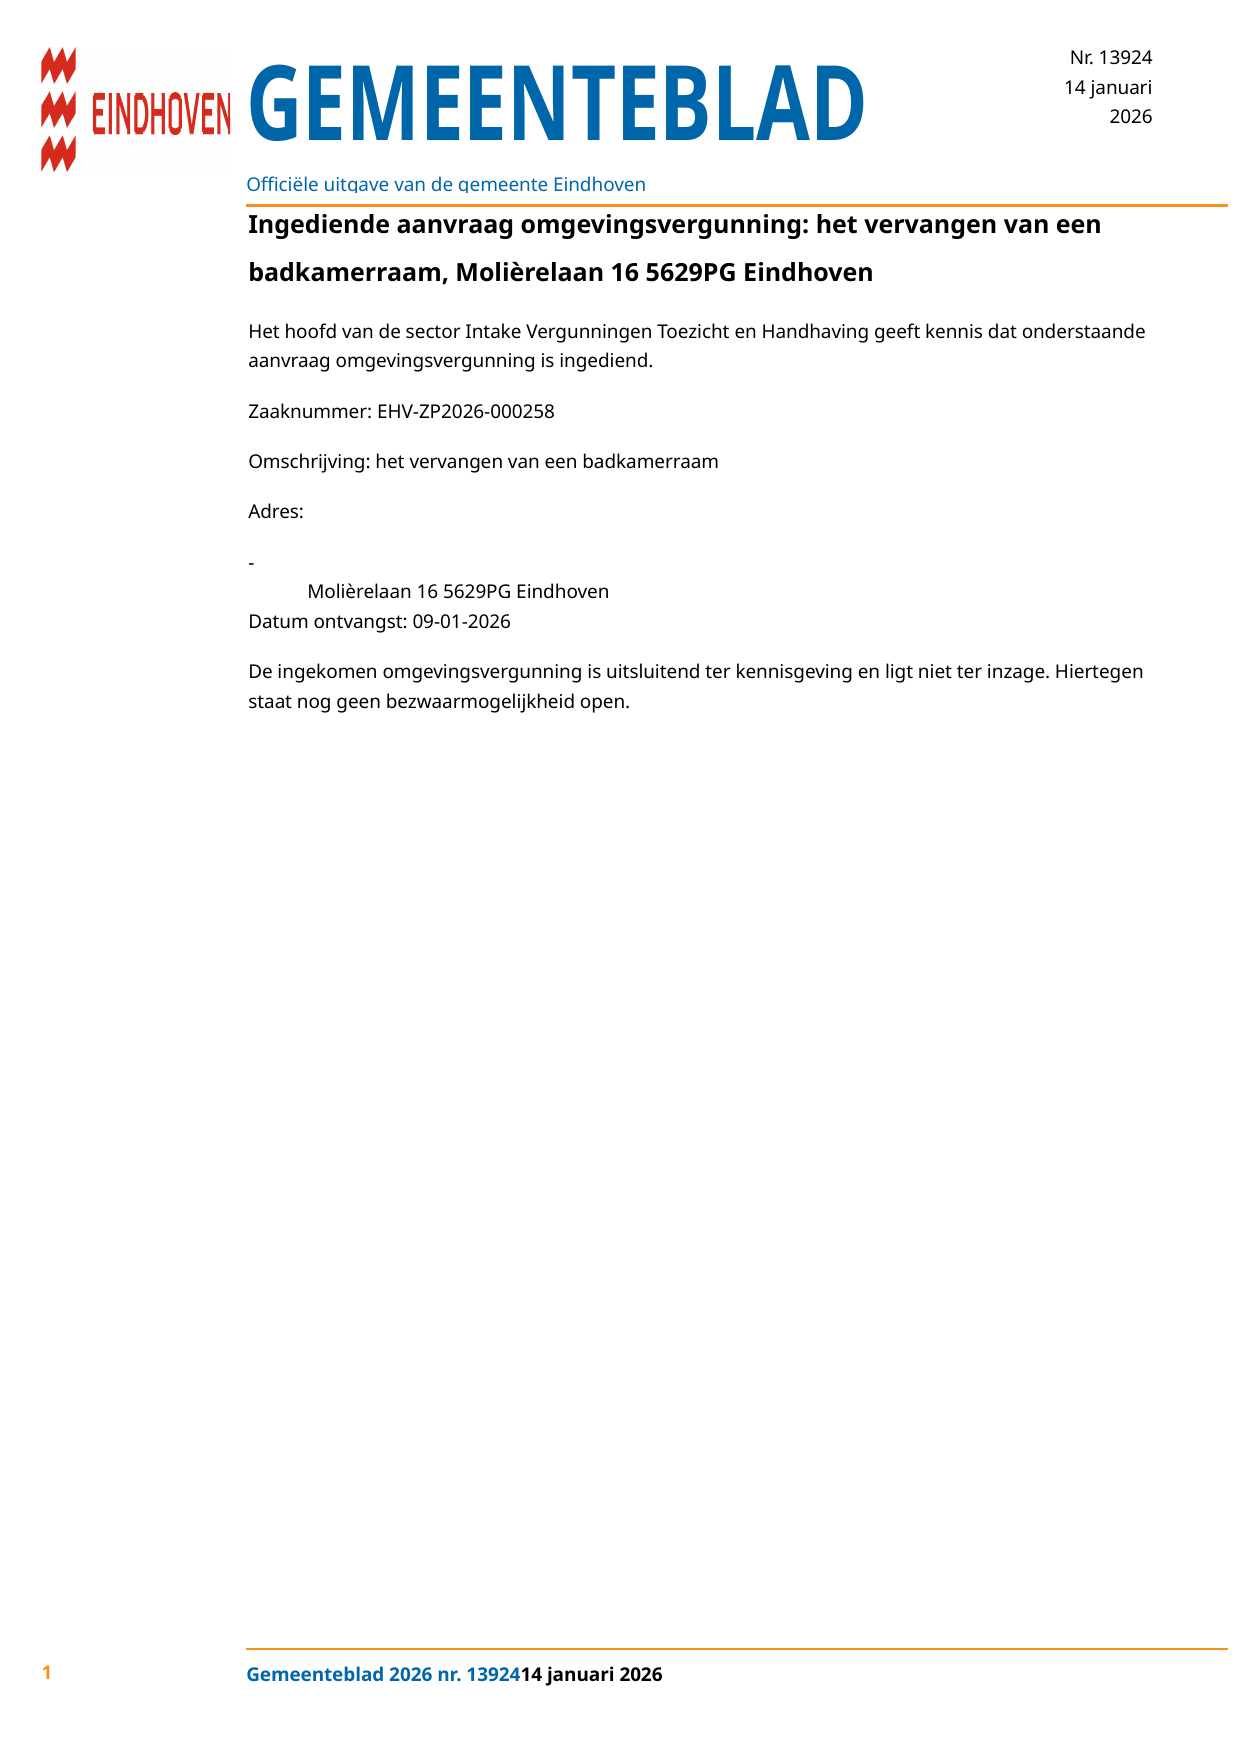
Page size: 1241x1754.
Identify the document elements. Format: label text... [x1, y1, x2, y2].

text Ingediende aanvraag omgevingsvergunning: het vervangen van een badkamerraam, Molièrelaan 16 5629PG Eindhoven [248, 207, 1152, 288]
list Molièrelaan 16 5629PG Eindhoven [248, 579, 1152, 604]
text Datum ontvangst: 09-01-2026 [248, 608, 1152, 634]
text Omschrijving: het vervangen van een badkamerraam [248, 448, 1152, 474]
text Adres: [248, 499, 1152, 524]
text Zaaknummer: EHV-ZP2026-000258 [248, 398, 1152, 424]
text Het hoofd van de sector Intake Vergunningen Toezicht en Handhaving geeft kennis dat onderstaande aanvraag omgevingsvergunning is ingediend. [248, 318, 1152, 373]
text De ingekomen omgevingsvergunning is uitsluitend ter kennisgeving en ligt niet ter inzage. Hiertegen staat nog geen bezwaarmogelijkheid open. [248, 659, 1152, 714]
picture [41, 47, 231, 172]
